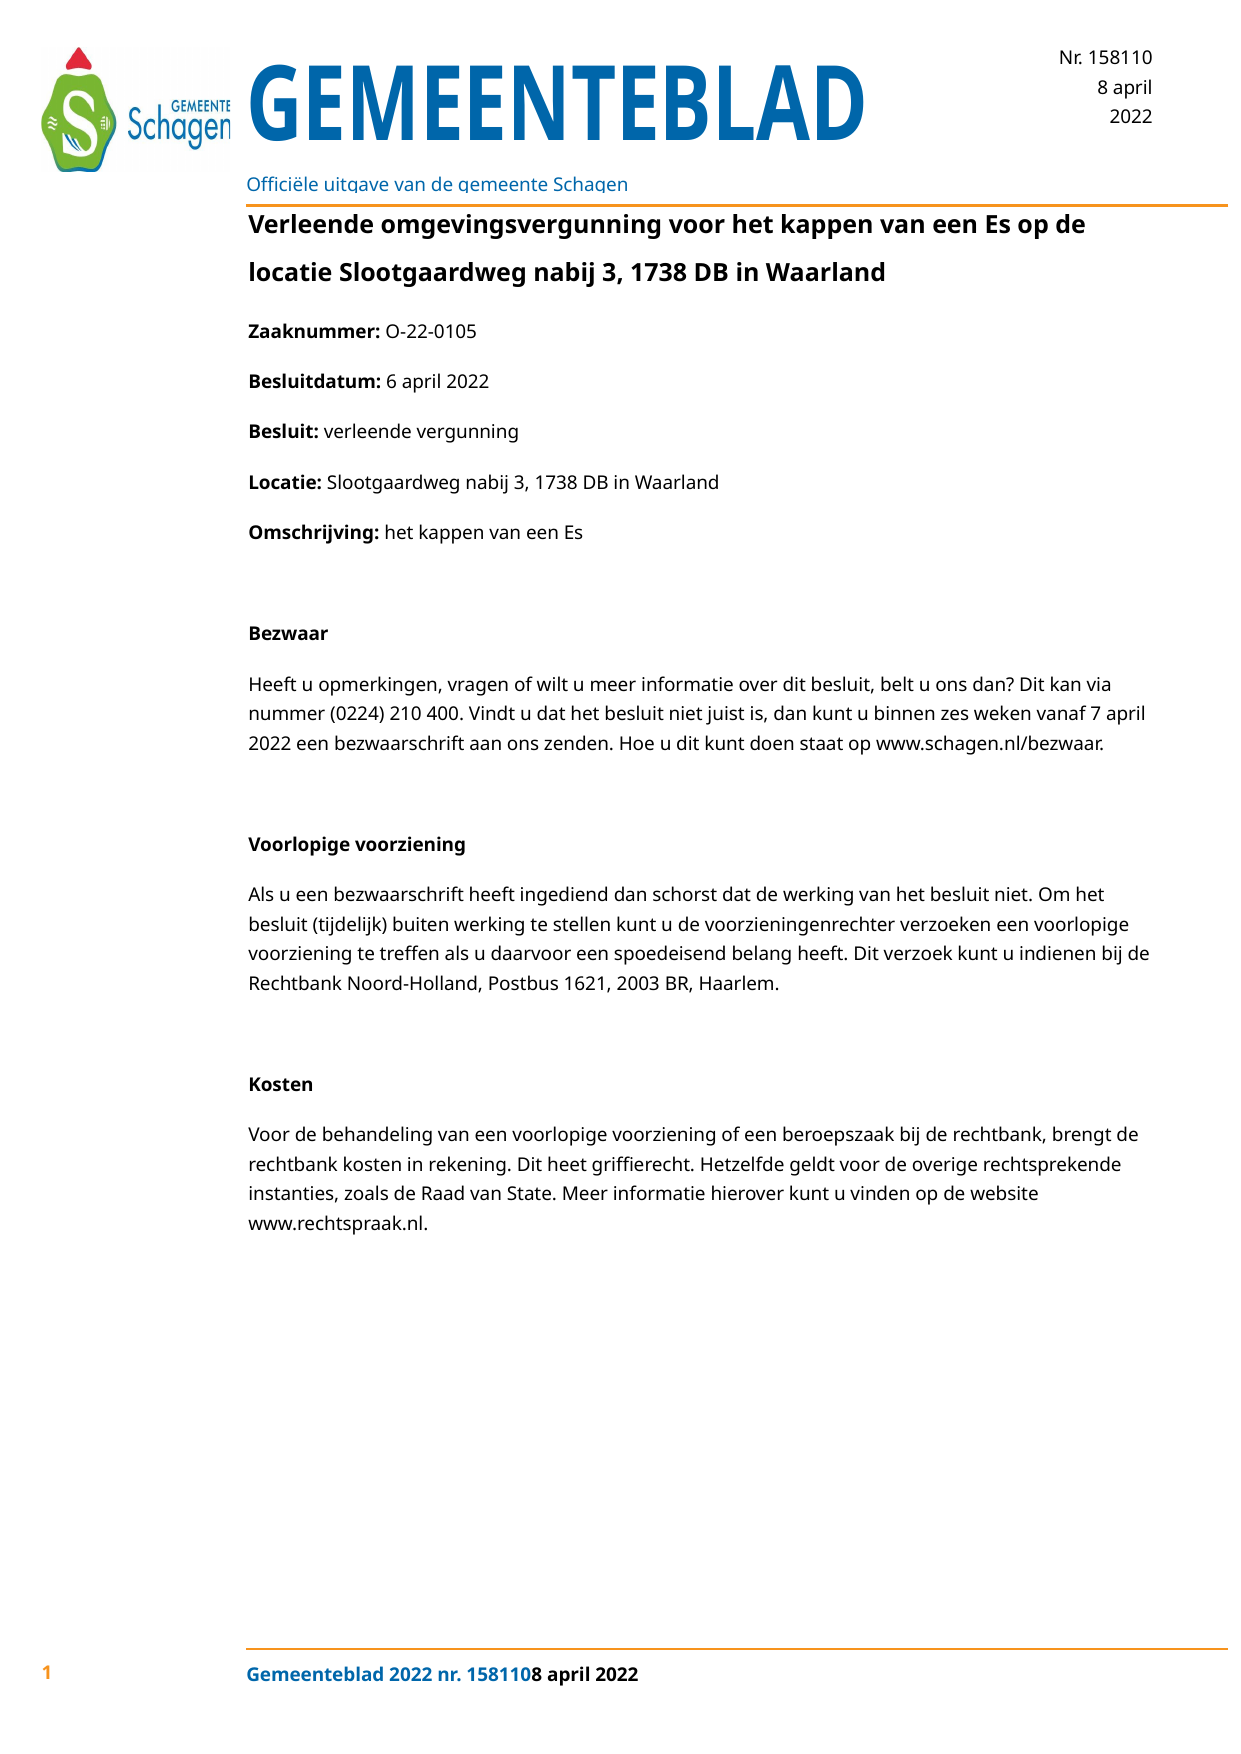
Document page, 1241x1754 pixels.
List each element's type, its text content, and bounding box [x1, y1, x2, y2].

text Heeft u opmerkingen, vragen of wilt u meer informatie over dit besluit, belt u ons dan? Dit kan via nummer (0224) 210 400. Vindt u dat het besluit niet juist is, dan kunt u binnen zes weken vanaf 7 april 2022 een bezwaarschrift aan ons zenden. Hoe u dit kunt doen staat op www.schagen.nl/bezwaar. [248, 671, 1152, 756]
text Voorlopige voorziening [248, 831, 1152, 857]
text Verleende omgevingsvergunning voor het kappen van een Es op de locatie Slootgaardweg nabij 3, 1738 DB in Waarland [248, 207, 1152, 288]
text Locatie: Slootgaardweg nabij 3, 1738 DB in Waarland [248, 469, 1152, 495]
text Kosten [248, 1071, 1152, 1097]
picture [41, 47, 231, 172]
text Zaaknummer: O-22-0105 [248, 318, 1152, 344]
text Bezwaar [248, 620, 1152, 646]
text Omschrijving: het kappen van een Es [248, 519, 1152, 545]
text Voor de behandeling van een voorlopige voorziening of een beroepszaak bij de rechtbank, brengt de rechtbank kosten in rekening. Dit heet griffierecht. Hetzelfde geldt voor de overige rechtsprekende instanties, zoals de Raad van State. Meer informatie hierover kunt u vinden op de website www.rechtspraak.nl. [248, 1121, 1152, 1236]
text Besluit: verleende vergunning [248, 419, 1152, 444]
text Besluitdatum: 6 april 2022 [248, 368, 1152, 394]
text Als u een bezwaarschrift heeft ingediend dan schorst dat de werking van het besluit niet. Om het besluit (tijdelijk) buiten werking te stellen kunt u de voorzieningenrechter verzoeken een voorlopige voorziening te treffen als u daarvoor een spoedeisend belang heeft. Dit verzoek kunt u indienen bij de Rechtbank Noord-Holland, Postbus 1621, 2003 BR, Haarlem. [248, 881, 1152, 996]
